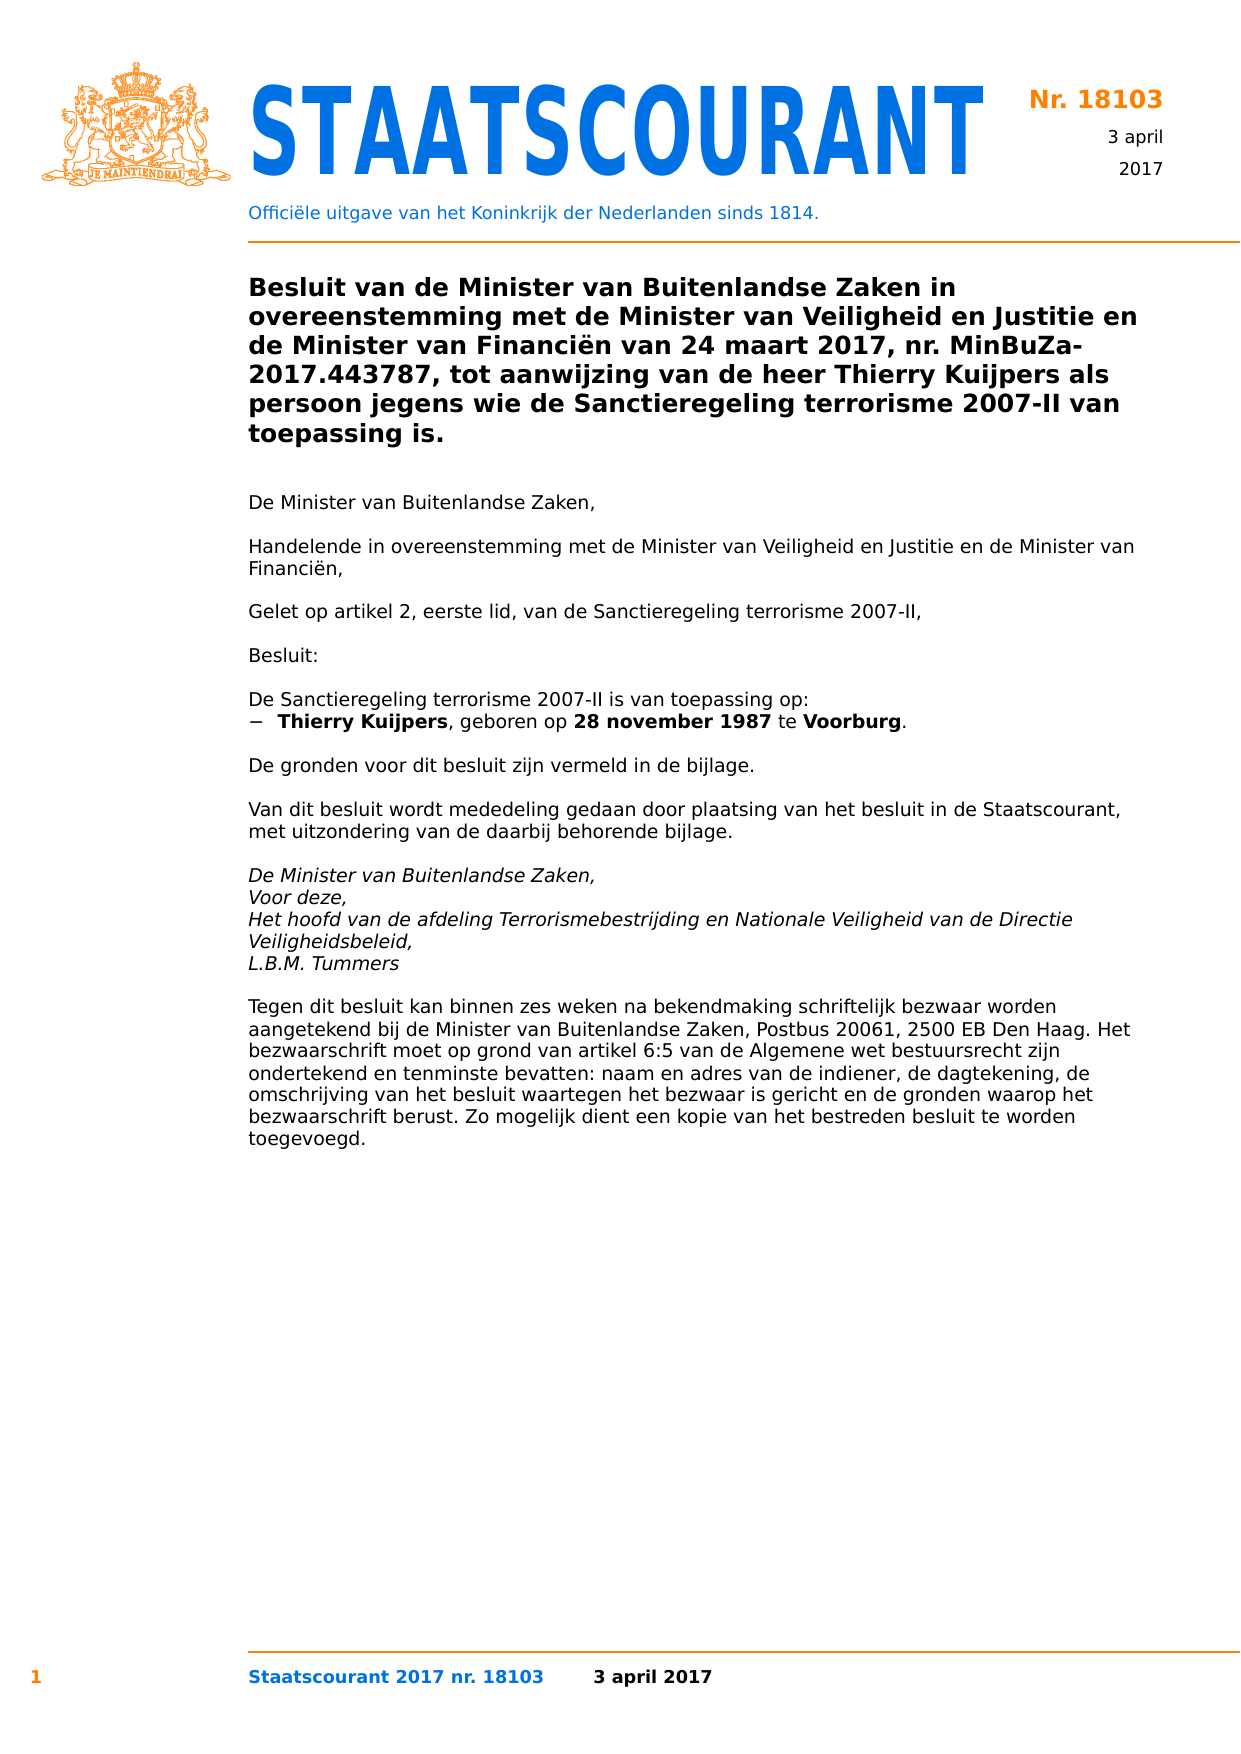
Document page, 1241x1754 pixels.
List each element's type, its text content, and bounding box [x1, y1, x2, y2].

text De Minister van Buitenlandse Zaken, [248, 492, 1163, 514]
table_header Nr. 18103 [998, 62, 1240, 121]
table_cell Officiële uitgave van het Koninkrijk der Nederlanden sinds 1814. [248, 203, 1240, 241]
text De Minister van Buitenlandse Zaken, Voor deze, Het hoofd van de afdeling Terrorismebestrijding en Nationale Veiligheid van de Directie Veiligheidsbeleid, L.B.M. Tummers [248, 865, 1163, 974]
table_cell 2017 [998, 153, 1240, 203]
text − Thierry Kuijpers, geboren op 28 november 1987 te Voorburg. [248, 711, 1163, 733]
text De gronden voor dit besluit zijn vermeld in de bijlage. [248, 755, 1163, 777]
text Handelende in overeenstemming met de Minister van Veiligheid en Justitie en de Minister van Financiën, [248, 536, 1163, 579]
table_cell 3 april [998, 121, 1240, 153]
text Tegen dit besluit kan binnen zes weken na bekendmaking schriftelijk bezwaar worden aangetekend bij de Minister van Buitenlandse Zaken, Postbus 20061, 2500 EB Den Haag. Het bezwaarschrift moet op grond van artikel 6:5 van de Algemene wet bestuursrecht zijn ondertekend en tenminste bevatten: naam en adres van de indiener, de dagtekening, de omschrijving van het besluit waartegen het bezwaar is gericht en de gronden waarop het bezwaarschrift berust. Zo mogelijk dient een kopie van het bestreden besluit te worden toegevoegd. [248, 996, 1163, 1150]
text Besluit: [248, 645, 1163, 667]
picture [41, 62, 231, 186]
subtitle Besluit van de Minister van Buitenlandse Zaken in overeenstemming met de Minister van Veiligheid en Justitie en de Minister van Financiën van 24 maart 2017, nr. MinBuZa-2017.443787, tot aanwijzing van de heer Thierry Kuijpers als persoon jegens wie de Sanctieregeling terrorisme 2007-II van toepassing is. [248, 273, 1163, 448]
text Gelet op artikel 2, eerste lid, van de Sanctieregeling terrorisme 2007-II, [248, 601, 1163, 623]
text Van dit besluit wordt mededeling gedaan door plaatsing van het besluit in de Staatscourant, met uitzondering van de daarbij behorende bijlage. [248, 799, 1163, 843]
table_header STAATSCOURANT [248, 62, 998, 203]
text De Sanctieregeling terrorisme 2007-II is van toepassing op: [248, 689, 1163, 711]
table_header [25, 62, 248, 241]
